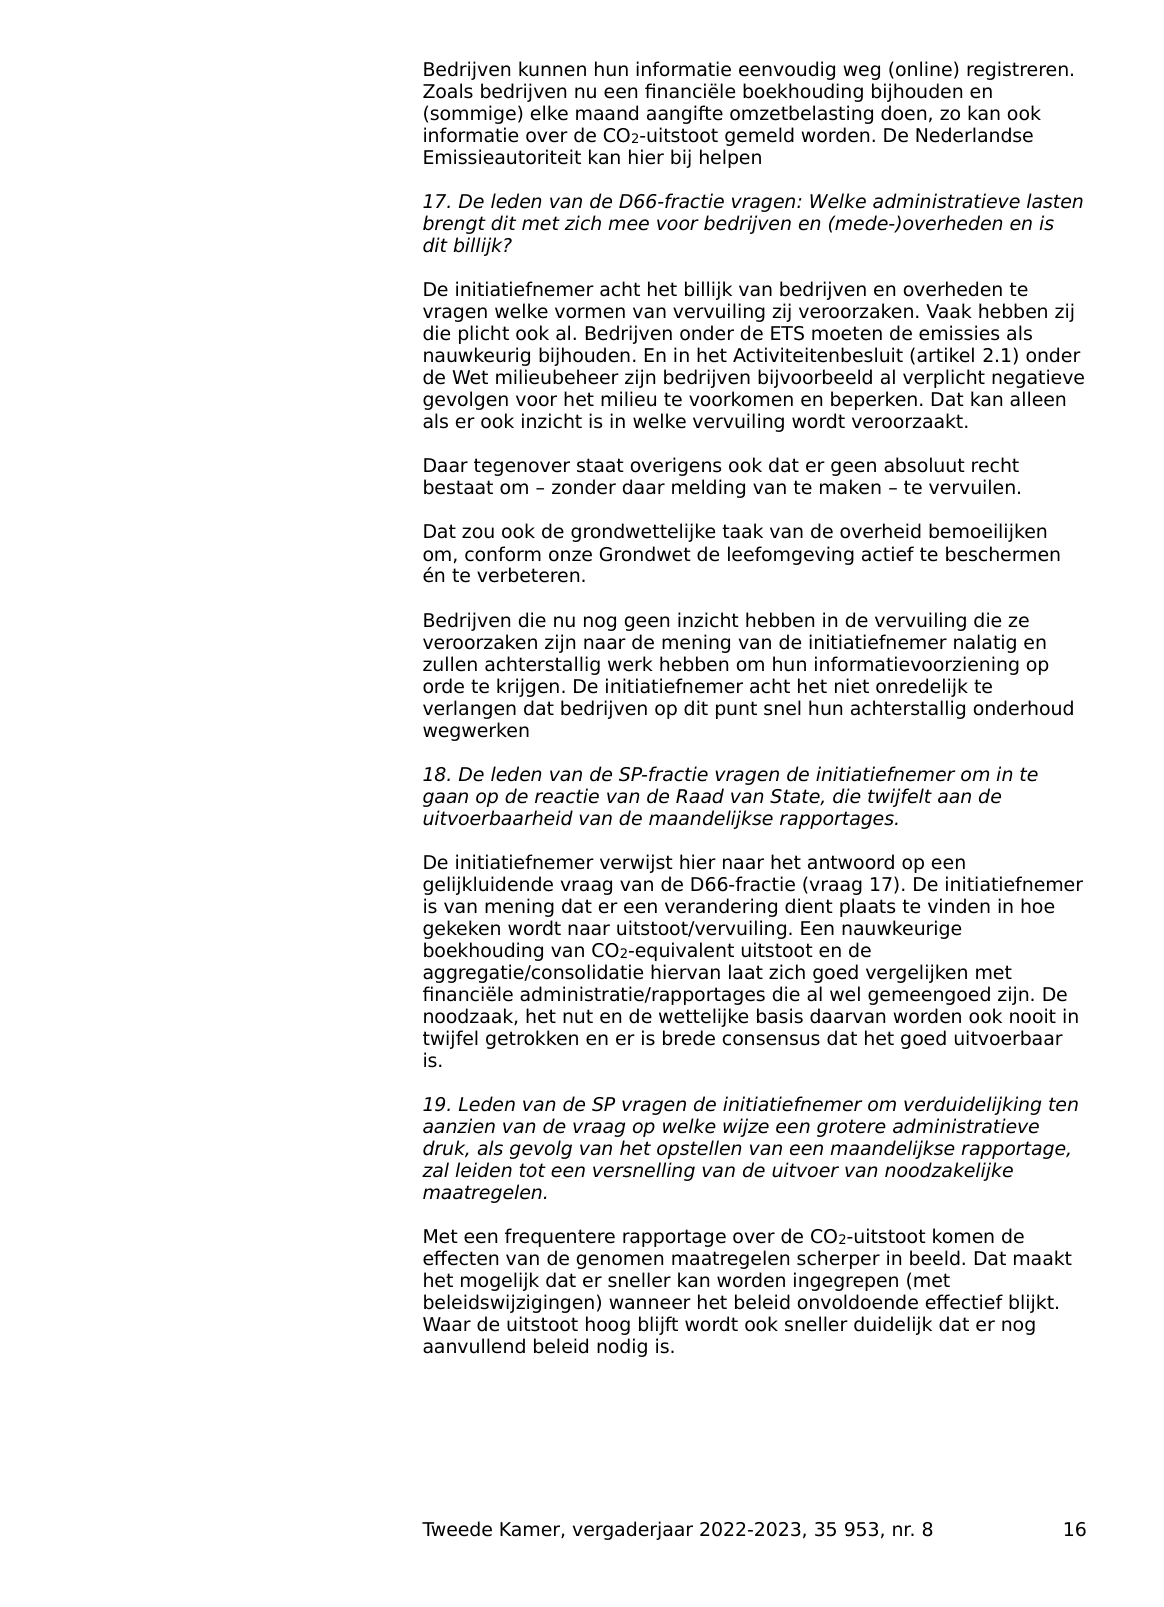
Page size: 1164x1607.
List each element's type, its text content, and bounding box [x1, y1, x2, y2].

text Met een frequentere rapportage over de CO2-uitstoot komen de effecten van de genomen maatregelen scherper in beeld. Dat maakt het mogelijk dat er sneller kan worden ingegrepen (met beleidswijzigingen) wanneer het beleid onvoldoende effectief blijkt. Waar de uitstoot hoog blijft wordt ook sneller duidelijk dat er nog aanvullend beleid nodig is. [422, 1226, 1087, 1358]
text 19. Leden van de SP vragen de initiatiefnemer om verduidelijking ten aanzien van de vraag op welke wijze een grotere administratieve druk, als gevolg van het opstellen van een maandelijkse rapportage, zal leiden tot een versnelling van de uitvoer van noodzakelijke maatregelen. [422, 1094, 1087, 1204]
text Bedrijven die nu nog geen inzicht hebben in de vervuiling die ze veroorzaken zijn naar de mening van de initiatiefnemer nalatig en zullen achterstallig werk hebben om hun informatievoorziening op orde te krijgen. De initiatiefnemer acht het niet onredelijk te verlangen dat bedrijven op dit punt snel hun achterstallig onderhoud wegwerken [422, 609, 1087, 741]
text 18. De leden van de SP-fractie vragen de initiatiefnemer om in te gaan op de reactie van de Raad van State, die twijfelt aan de uitvoerbaarheid van de maandelijkse rapportages. [422, 764, 1087, 829]
text De initiatiefnemer acht het billijk van bedrijven en overheden te vragen welke vormen van vervuiling zij veroorzaken. Vaak hebben zij die plicht ook al. Bedrijven onder de ETS moeten de emissies als nauwkeurig bijhouden. En in het Activiteitenbesluit (artikel 2.1) onder de Wet milieubeheer zijn bedrijven bijvoorbeeld al verplicht negatieve gevolgen voor het milieu te voorkomen en beperken. Dat kan alleen als er ook inzicht is in welke vervuiling wordt veroorzaakt. [422, 279, 1087, 433]
text De initiatiefnemer verwijst hier naar het antwoord op een gelijkluidende vraag van de D66-fractie (vraag 17). De initiatiefnemer is van mening dat er een verandering dient plaats te vinden in hoe gekeken wordt naar uitstoot/vervuiling. Een nauwkeurige boekhouding van CO2-equivalent uitstoot en de aggregatie/consolidatie hiervan laat zich goed vergelijken met financiële administratie/rapportages die al wel gemeengoed zijn. De noodzaak, het nut en de wettelijke basis daarvan worden ook nooit in twijfel getrokken en er is brede consensus dat het goed uitvoerbaar is. [422, 852, 1087, 1072]
text 17. De leden van de D66-fractie vragen: Welke administratieve lasten brengt dit met zich mee voor bedrijven en (mede-)overheden en is dit billijk? [422, 191, 1087, 257]
text Bedrijven kunnen hun informatie eenvoudig weg (online) registreren. Zoals bedrijven nu een financiële boekhouding bijhouden en (sommige) elke maand aangifte omzetbelasting doen, zo kan ook informatie over de CO2-uitstoot gemeld worden. De Nederlandse Emissieautoriteit kan hier bij helpen [422, 59, 1087, 169]
text Daar tegenover staat overigens ook dat er geen absoluut recht bestaat om – zonder daar melding van te maken – te vervuilen. [422, 455, 1087, 499]
text Dat zou ook de grondwettelijke taak van de overheid bemoeilijken om, conform onze Grondwet de leefomgeving actief te beschermen én te verbeteren. [422, 521, 1087, 587]
